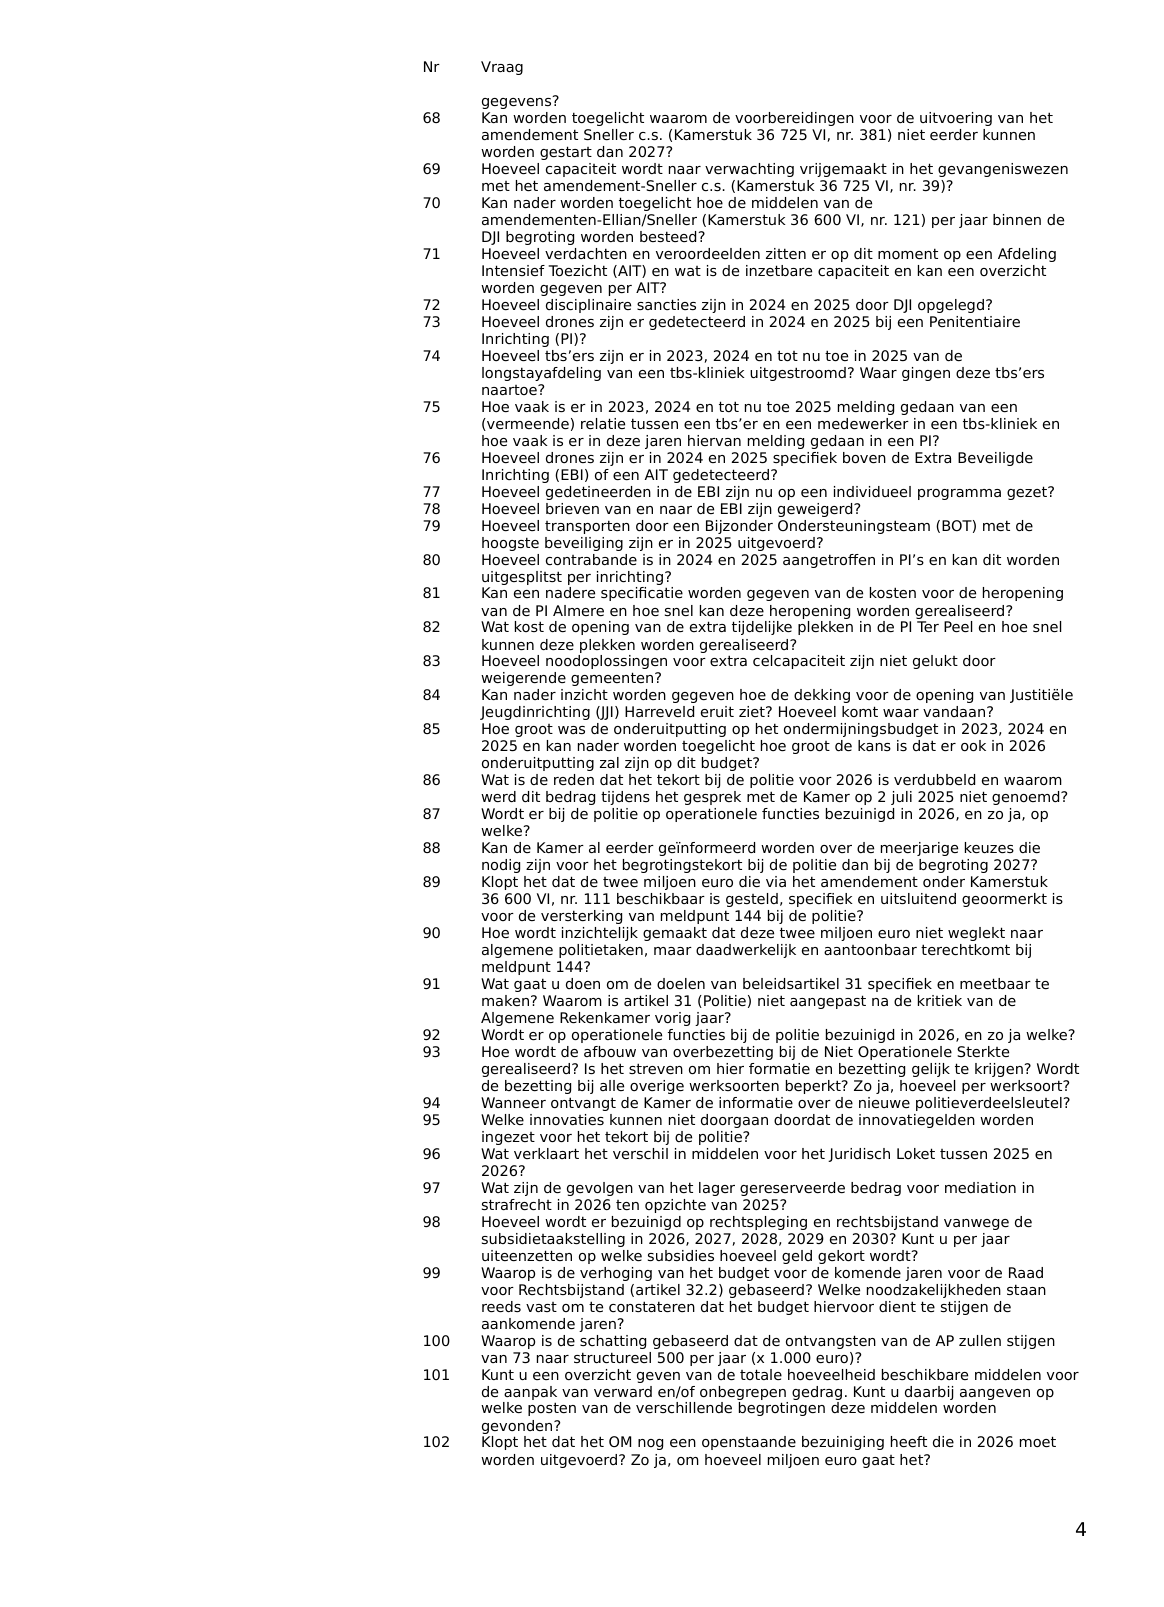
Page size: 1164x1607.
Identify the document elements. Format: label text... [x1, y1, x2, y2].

table_cell Wat gaat u doen om de doelen van beleidsartikel 31 specifiek en meetbaar te maken? Waarom is artikel 31 (Politie) niet aangepast na de kritiek van de Algemene Rekenkamer vorig jaar? [475, 976, 1087, 1027]
table_cell Hoeveel disciplinaire sancties zijn in 2024 en 2025 door DJI opgelegd? [475, 297, 1087, 314]
table_cell 94 [422, 1095, 475, 1112]
table_cell 70 [422, 195, 475, 246]
table_cell Wordt er op operationele functies bij de politie bezuinigd in 2026, en zo ja welke? [475, 1027, 1087, 1044]
table_cell Kan een nadere specificatie worden gegeven van de kosten voor de heropening van de PI Almere en hoe snel kan deze heropening worden gerealiseerd? [475, 585, 1087, 619]
table_cell 79 [422, 518, 475, 551]
table_cell Hoeveel contrabande is in 2024 en 2025 aangetroffen in PI’s en kan dit worden uitgesplitst per inrichting? [475, 551, 1087, 585]
table_cell Hoeveel tbs’ers zijn er in 2023, 2024 en tot nu toe in 2025 van de longstayafdeling van een tbs-kliniek uitgestroomd? Waar gingen deze tbs’ers naartoe? [475, 348, 1087, 399]
table_cell Hoe wordt inzichtelijk gemaakt dat deze twee miljoen euro niet weglekt naar algemene politietaken, maar daadwerkelijk en aantoonbaar terechtkomt bij meldpunt 144? [475, 925, 1087, 976]
table_cell Hoeveel gedetineerden in de EBI zijn nu op een individueel programma gezet? [475, 484, 1087, 501]
table_cell 77 [422, 484, 475, 501]
table_cell Wat zijn de gevolgen van het lager gereserveerde bedrag voor mediation in strafrecht in 2026 ten opzichte van 2025? [475, 1180, 1087, 1214]
table_cell Welke innovaties kunnen niet doorgaan doordat de innovatiegelden worden ingezet voor het tekort bij de politie? [475, 1112, 1087, 1146]
table_cell Wat kost de opening van de extra tijdelijke plekken in de PI Ter Peel en hoe snel kunnen deze plekken worden gerealiseerd? [475, 619, 1087, 653]
table_cell 96 [422, 1146, 475, 1180]
table_cell Klopt het dat de twee miljoen euro die via het amendement onder Kamerstuk 36 600 VI, nr. 111 beschikbaar is gesteld, specifiek en uitsluitend geoormerkt is voor de versterking van meldpunt 144 bij de politie? [475, 874, 1087, 925]
table_cell 81 [422, 585, 475, 619]
table_cell 76 [422, 450, 475, 483]
table_cell 78 [422, 501, 475, 517]
table_cell 71 [422, 246, 475, 297]
table_cell gegevens? [475, 93, 1087, 110]
table_cell Kan de Kamer al eerder geïnformeerd worden over de meerjarige keuzes die nodig zijn voor het begrotingstekort bij de politie dan bij de begroting 2027? [475, 840, 1087, 874]
table_cell Hoeveel verdachten en veroordeelden zitten er op dit moment op een Afdeling Intensief Toezicht (AIT) en wat is de inzetbare capaciteit en kan een overzicht worden gegeven per AIT? [475, 246, 1087, 297]
table_cell Hoeveel capaciteit wordt naar verwachting vrijgemaakt in het gevangeniswezen met het amendement-Sneller c.s. (Kamerstuk 36 725 VI, nr. 39)? [475, 161, 1087, 195]
table_cell 72 [422, 297, 475, 314]
table_cell 101 [422, 1366, 475, 1434]
table_cell 89 [422, 874, 475, 925]
table_cell [422, 93, 475, 110]
table_cell 102 [422, 1434, 475, 1468]
table_cell 92 [422, 1027, 475, 1044]
table_cell 93 [422, 1044, 475, 1095]
table_cell Hoeveel drones zijn er gedetecteerd in 2024 en 2025 bij een Penitentiaire Inrichting (PI)? [475, 314, 1087, 348]
table_cell Waarop is de schatting gebaseerd dat de ontvangsten van de AP zullen stijgen van 73 naar structureel 500 per jaar (x 1.000 euro)? [475, 1333, 1087, 1366]
table_cell 95 [422, 1112, 475, 1146]
table_cell 68 [422, 110, 475, 161]
table_cell Hoe groot was de onderuitputting op het ondermijningsbudget in 2023, 2024 en 2025 en kan nader worden toegelicht hoe groot de kans is dat er ook in 2026 onderuitputting zal zijn op dit budget? [475, 721, 1087, 772]
table_cell 82 [422, 619, 475, 653]
table_cell Hoeveel brieven van en naar de EBI zijn geweigerd? [475, 501, 1087, 517]
table_cell 83 [422, 653, 475, 687]
table_cell 86 [422, 772, 475, 806]
table_cell 99 [422, 1265, 475, 1332]
table_cell 85 [422, 721, 475, 772]
table_cell [422, 76, 475, 93]
table_cell 98 [422, 1214, 475, 1264]
table_cell Waarop is de verhoging van het budget voor de komende jaren voor de Raad voor Rechtsbijstand (artikel 32.2) gebaseerd? Welke noodzakelijkheden staan reeds vast om te constateren dat het budget hiervoor dient te stijgen de aankomende jaren? [475, 1265, 1087, 1332]
table_cell [475, 76, 1087, 93]
table_cell 91 [422, 976, 475, 1027]
table_cell 69 [422, 161, 475, 195]
table_cell 97 [422, 1180, 475, 1214]
table_cell Hoeveel transporten door een Bijzonder Ondersteuningsteam (BOT) met de hoogste beveiliging zijn er in 2025 uitgevoerd? [475, 518, 1087, 551]
table_cell Kan worden toegelicht waarom de voorbereidingen voor de uitvoering van het amendement Sneller c.s. (Kamerstuk 36 725 VI, nr. 381) niet eerder kunnen worden gestart dan 2027? [475, 110, 1087, 161]
table_cell Hoe wordt de afbouw van overbezetting bij de Niet Operationele Sterkte gerealiseerd? Is het streven om hier formatie en bezetting gelijk te krijgen? Wordt de bezetting bij alle overige werksoorten beperkt? Zo ja, hoeveel per werksoort? [475, 1044, 1087, 1095]
table_cell Hoe vaak is er in 2023, 2024 en tot nu toe 2025 melding gedaan van een (vermeende) relatie tussen een tbs’er en een medewerker in een tbs-kliniek en hoe vaak is er in deze jaren hiervan melding gedaan in een PI? [475, 399, 1087, 449]
table_cell Wordt er bij de politie op operationele functies bezuinigd in 2026, en zo ja, op welke? [475, 806, 1087, 840]
table_cell Wat verklaart het verschil in middelen voor het Juridisch Loket tussen 2025 en 2026? [475, 1146, 1087, 1180]
table_cell 74 [422, 348, 475, 399]
table_cell Hoeveel drones zijn er in 2024 en 2025 specifiek boven de Extra Beveiligde Inrichting (EBI) of een AIT gedetecteerd? [475, 450, 1087, 483]
table_cell Kan nader worden toegelicht hoe de middelen van de amendementen-Ellian/Sneller (Kamerstuk 36 600 VI, nr. 121) per jaar binnen de DJI begroting worden besteed? [475, 195, 1087, 246]
table_cell 80 [422, 551, 475, 585]
table_header Vraag [475, 59, 1087, 76]
table_cell 90 [422, 925, 475, 976]
table_cell 100 [422, 1333, 475, 1366]
table_header Nr [422, 59, 475, 76]
table_cell Hoeveel wordt er bezuinigd op rechtspleging en rechtsbijstand vanwege de subsidietaakstelling in 2026, 2027, 2028, 2029 en 2030? Kunt u per jaar uiteenzetten op welke subsidies hoeveel geld gekort wordt? [475, 1214, 1087, 1264]
table_cell 73 [422, 314, 475, 348]
table_cell 88 [422, 840, 475, 874]
table_cell Wanneer ontvangt de Kamer de informatie over de nieuwe politieverdeelsleutel? [475, 1095, 1087, 1112]
table_cell Kunt u een overzicht geven van de totale hoeveelheid beschikbare middelen voor de aanpak van verward en/of onbegrepen gedrag. Kunt u daarbij aangeven op welke posten van de verschillende begrotingen deze middelen worden gevonden? [475, 1366, 1087, 1434]
table_cell 87 [422, 806, 475, 840]
table_cell 84 [422, 687, 475, 721]
table_cell Klopt het dat het OM nog een openstaande bezuiniging heeft die in 2026 moet worden uitgevoerd? Zo ja, om hoeveel miljoen euro gaat het? [475, 1434, 1087, 1468]
table_cell 75 [422, 399, 475, 449]
table_cell Hoeveel noodoplossingen voor extra celcapaciteit zijn niet gelukt door weigerende gemeenten? [475, 653, 1087, 687]
table_cell Kan nader inzicht worden gegeven hoe de dekking voor de opening van Justitiële Jeugdinrichting (JJI) Harreveld eruit ziet? Hoeveel komt waar vandaan? [475, 687, 1087, 721]
table_cell Wat is de reden dat het tekort bij de politie voor 2026 is verdubbeld en waarom werd dit bedrag tijdens het gesprek met de Kamer op 2 juli 2025 niet genoemd? [475, 772, 1087, 806]
